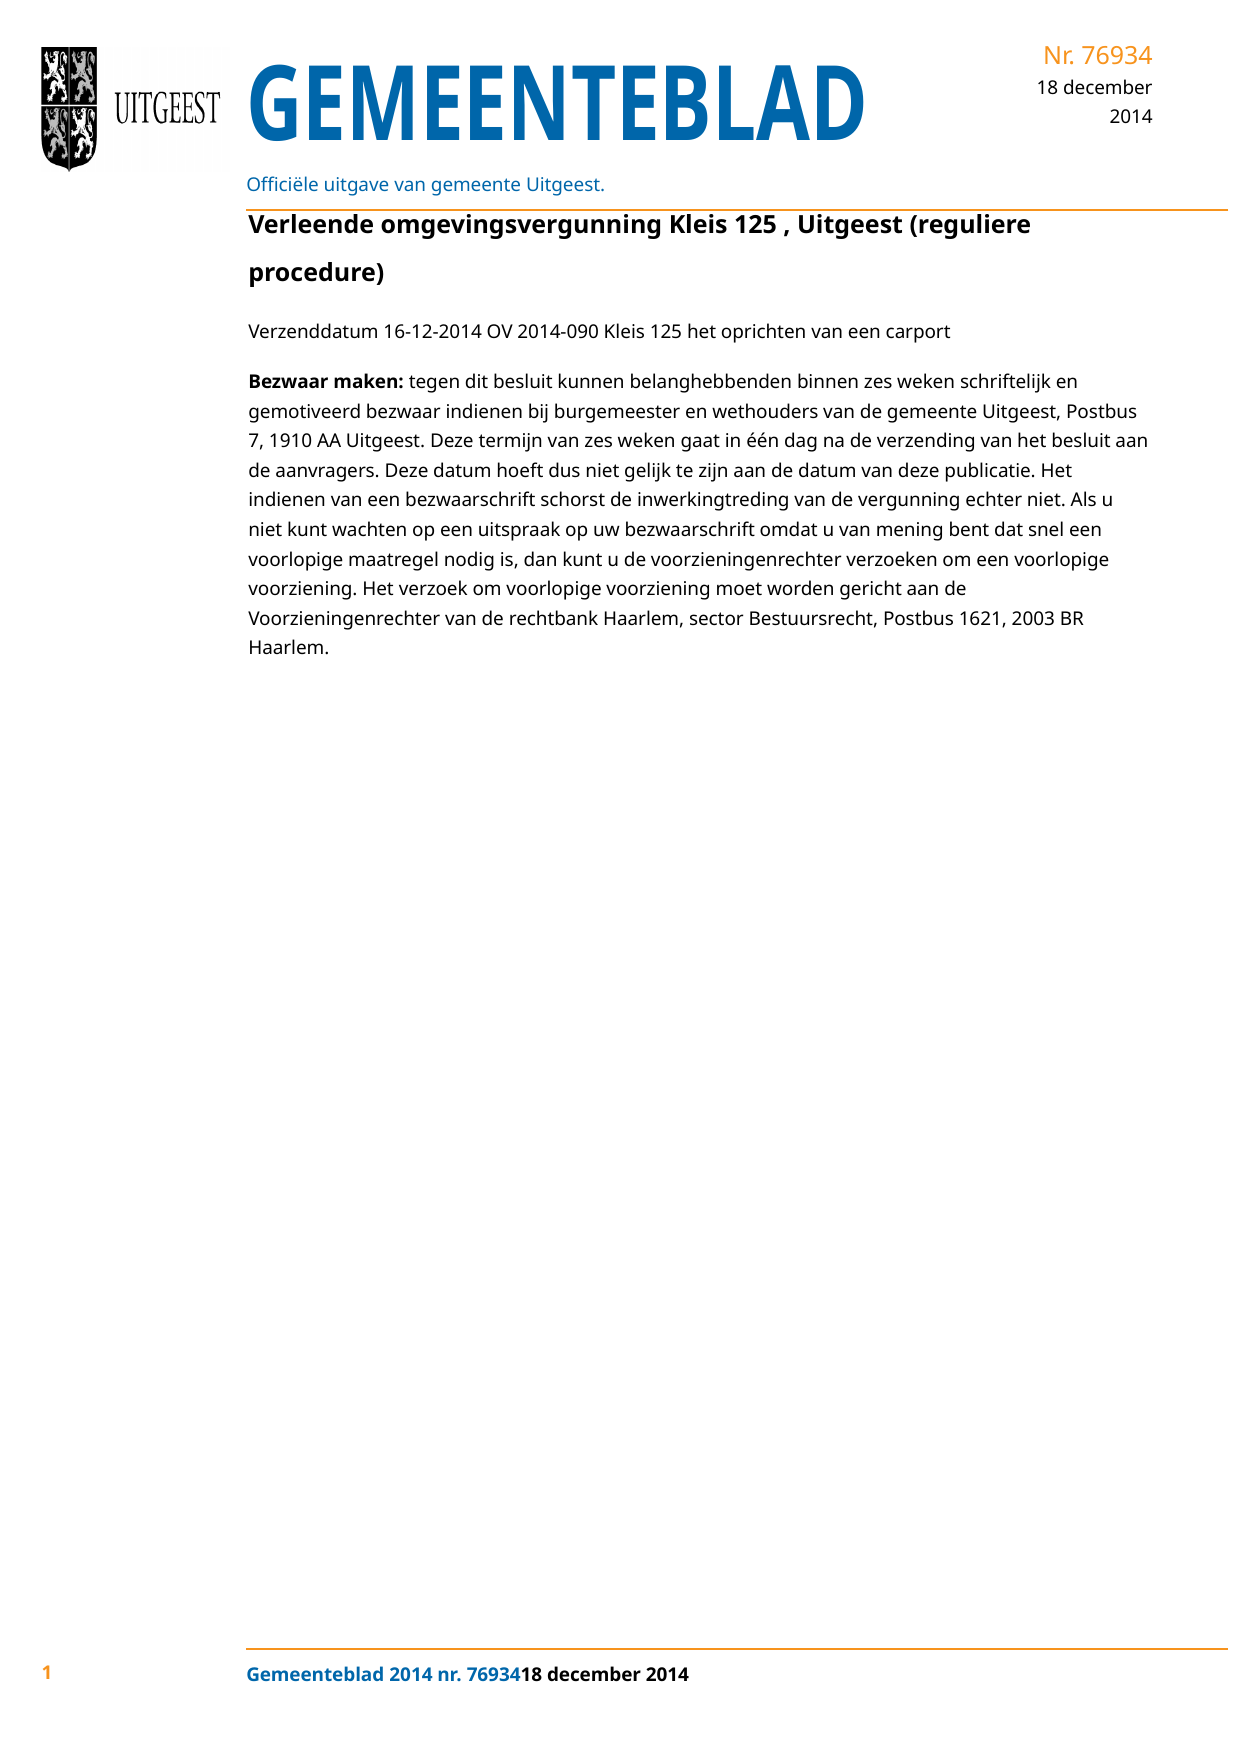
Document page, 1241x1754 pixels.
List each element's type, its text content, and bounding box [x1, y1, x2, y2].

text Bezwaar maken: tegen dit besluit kunnen belanghebbenden binnen zes weken schriftelijk en gemotiveerd bezwaar indienen bij burgemeester en wethouders van de gemeente Uitgeest, Postbus 7, 1910 AA Uitgeest. Deze termijn van zes weken gaat in één dag na de verzending van het besluit aan de aanvragers. Deze datum hoeft dus niet gelijk te zijn aan de datum van deze publicatie. Het indienen van een bezwaarschrift schorst de inwerkingtreding van de vergunning echter niet. Als u niet kunt wachten op een uitspraak op uw bezwaarschrift omdat u van mening bent dat snel een voorlopige maatregel nodig is, dan kunt u de voorzieningenrechter verzoeken om een voorlopige voorziening. Het verzoek om voorlopige voorziening moet worden gericht aan de Voorzieningenrechter van de rechtbank Haarlem, sector Bestuursrecht, Postbus 1621, 2003 BR Haarlem. [248, 368, 1152, 660]
text Verleende omgevingsvergunning Kleis 125 , Uitgeest (reguliere procedure) [248, 211, 1152, 288]
picture [41, 47, 231, 172]
text Verzenddatum 16-12-2014 OV 2014-090 Kleis 125 het oprichten van een carport [248, 318, 1152, 344]
